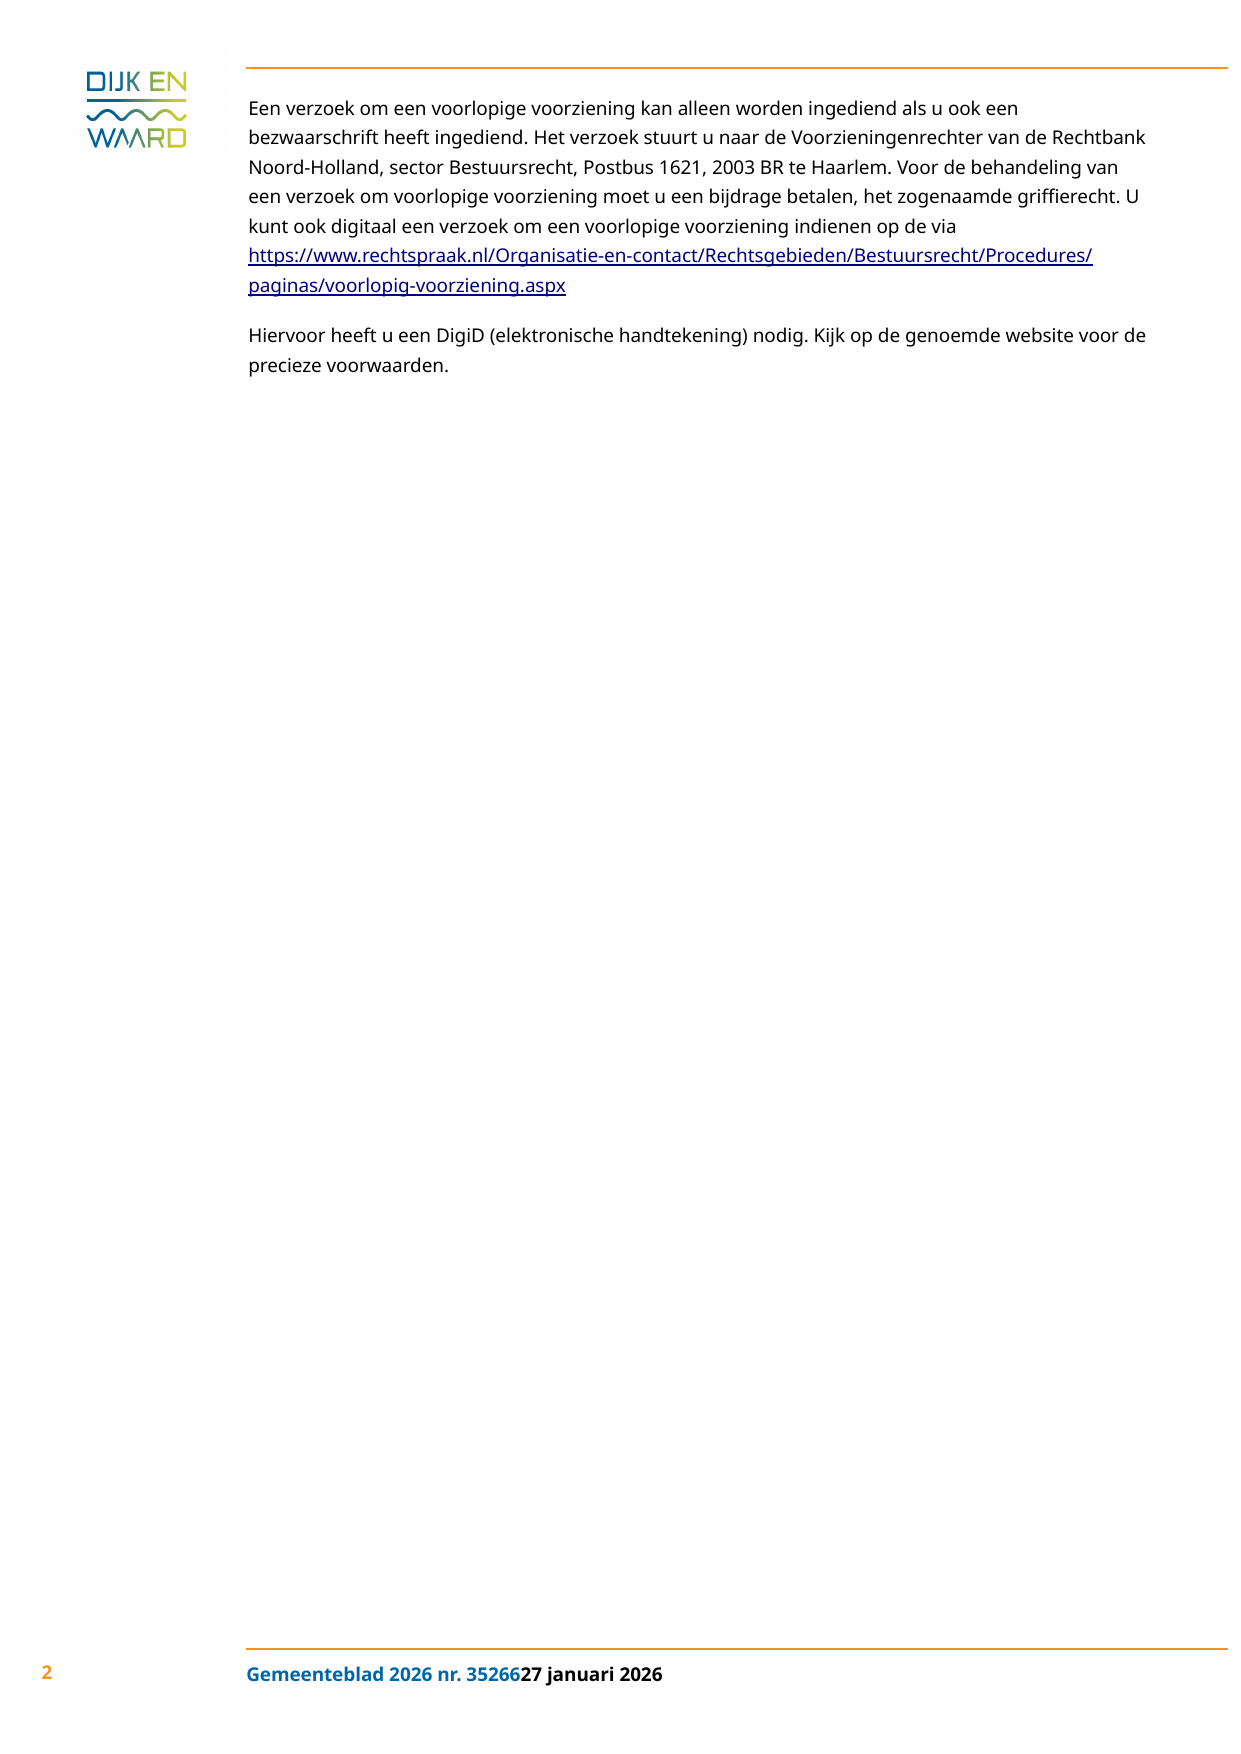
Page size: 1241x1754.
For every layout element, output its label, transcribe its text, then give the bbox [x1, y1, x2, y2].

text Een verzoek om een voorlopige voorziening kan alleen worden ingediend als u ook een bezwaarschrift heeft ingediend. Het verzoek stuurt u naar de Voorzieningenrechter van de Rechtbank Noord-Holland, sector Bestuursrecht, Postbus 1621, 2003 BR te Haarlem. Voor de behandeling van een verzoek om voorlopige voorziening moet u een bijdrage betalen, het zogenaamde griffierecht. U kunt ook digitaal een verzoek om een voorlopige voorziening indienen op de via https://www.rechtspraak.nl/Organisatie-en-contact/Rechtsgebieden/Bestuursrecht/Procedures/paginas/voorlopig-voorziening.aspx [248, 95, 1152, 298]
picture [41, 47, 231, 172]
text Hiervoor heeft u een DigiD (elektronische handtekening) nodig. Kijk op de genoemde website voor de precieze voorwaarden. [248, 323, 1152, 378]
